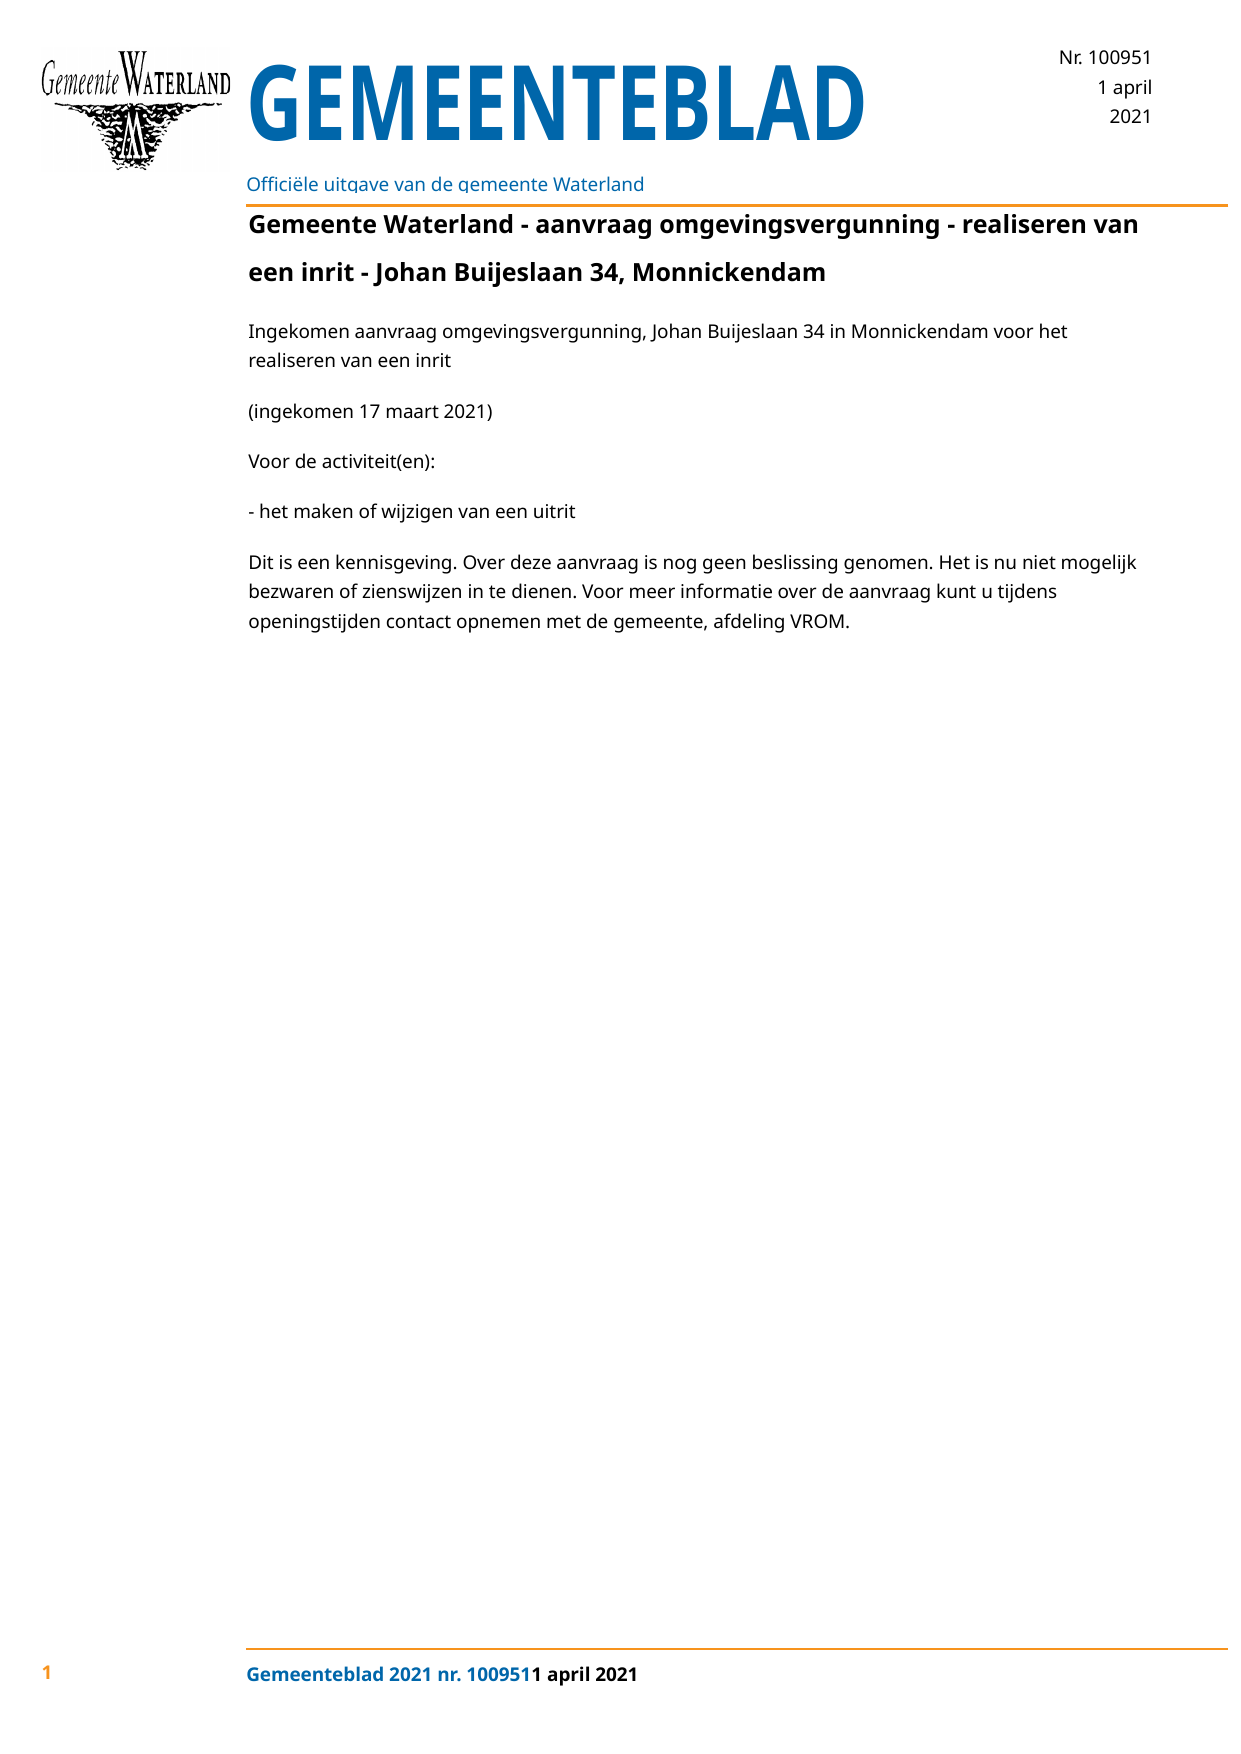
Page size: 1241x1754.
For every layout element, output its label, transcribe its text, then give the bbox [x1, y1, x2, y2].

text Ingekomen aanvraag omgevingsvergunning, Johan Buijeslaan 34 in Monnickendam voor het realiseren van een inrit [248, 318, 1152, 373]
text - het maken of wijzigen van een uitrit [248, 499, 1152, 524]
text Dit is een kennisgeving. Over deze aanvraag is nog geen beslissing genomen. Het is nu niet mogelijk bezwaren of zienswijzen in te dienen. Voor meer informatie over de aanvraag kunt u tijdens openingstijden contact opnemen met de gemeente, afdeling VROM. [248, 549, 1152, 634]
text Gemeente Waterland - aanvraag omgevingsvergunning - realiseren van een inrit - Johan Buijeslaan 34, Monnickendam [248, 207, 1152, 288]
text Voor de activiteit(en): [248, 448, 1152, 474]
picture [41, 47, 231, 172]
text (ingekomen 17 maart 2021) [248, 398, 1152, 424]
